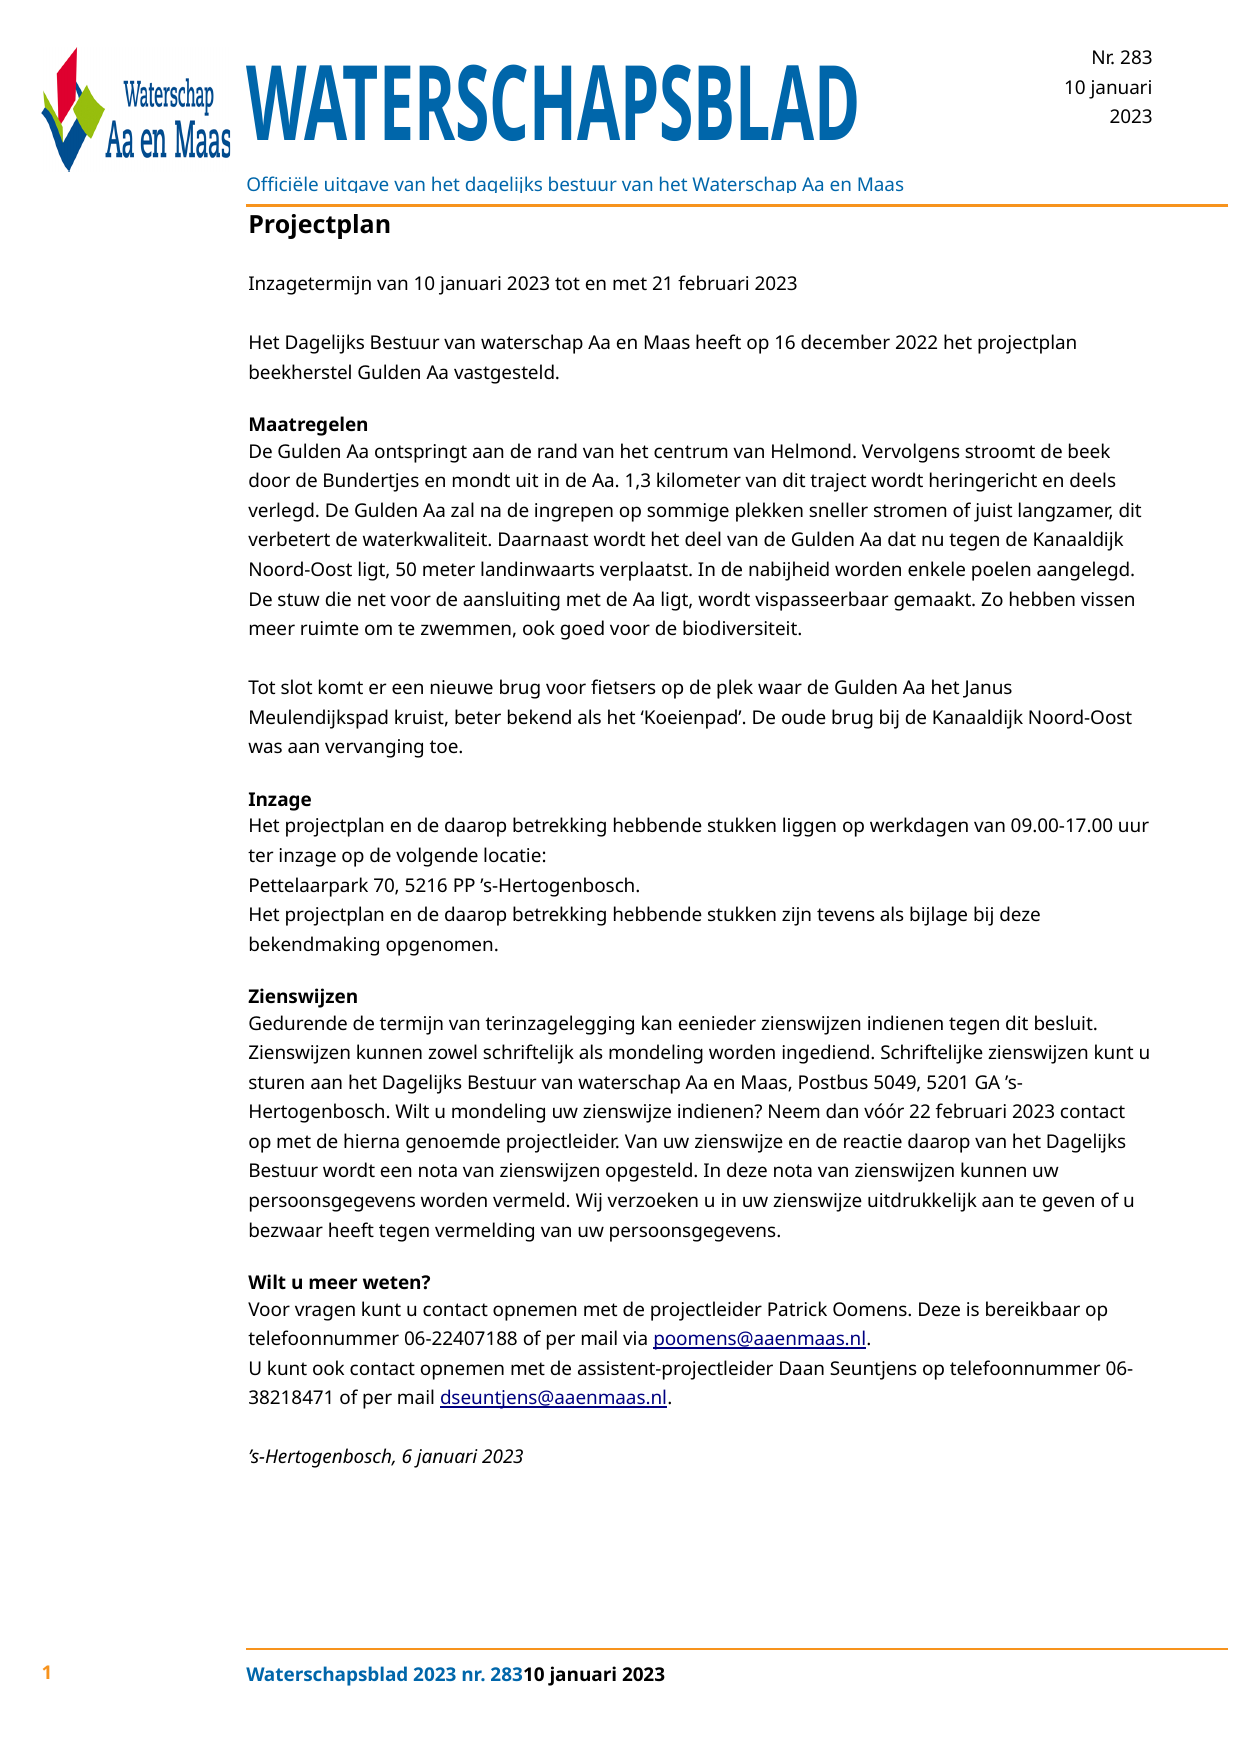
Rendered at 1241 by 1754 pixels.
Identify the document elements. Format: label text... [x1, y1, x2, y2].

text Voor vragen kunt u contact opnemen met de projectleider Patrick Oomens. Deze is bereikbaar op telefoonnummer 06-22407188 of per mail via poomens@aaenmaas.nl. [248, 1296, 1152, 1351]
text Pettelaarpark 70, 5216 PP ’s-Hertogenbosch. [248, 872, 1152, 897]
text Tot slot komt er een nieuwe brug voor fietsers op de plek waar de Gulden Aa het Janus Meulendijkspad kruist, beter bekend als het ‘Koeienpad’. De oude brug bij de Kanaaldijk Noord-Oost was aan vervanging toe. [248, 674, 1152, 759]
text Het Dagelijks Bestuur van waterschap Aa en Maas heeft op 16 december 2022 het projectplan beekherstel Gulden Aa vastgesteld. [248, 329, 1152, 385]
text U kunt ook contact opnemen met de assistent-projectleider Daan Seuntjens op telefoonnummer 06-38218471 of per mail dseuntjens@aaenmaas.nl. [248, 1355, 1152, 1410]
text Inzage [248, 784, 1152, 813]
text Zienswijzen [248, 981, 1152, 1010]
text Wilt u meer weten? [248, 1267, 1152, 1296]
text Het projectplan en de daarop betrekking hebbende stukken zijn tevens als bijlage bij deze bekendmaking opgenomen. [248, 901, 1152, 957]
text Inzagetermijn van 10 januari 2023 tot en met 21 februari 2023 [248, 270, 1152, 296]
text ’s-Hertogenbosch, 6 januari 2023 [248, 1444, 1152, 1469]
picture [41, 47, 231, 172]
text Maatregelen [248, 409, 1152, 438]
text Projectplan [248, 207, 1152, 241]
text De Gulden Aa ontspringt aan de rand van het centrum van Helmond. Vervolgens stroomt de beek door de Bundertjes en mondt uit in de Aa. 1,3 kilometer van dit traject wordt heringericht en deels verlegd. De Gulden Aa zal na de ingrepen op sommige plekken sneller stromen of juist langzamer, dit verbetert de waterkwaliteit. Daarnaast wordt het deel van de Gulden Aa dat nu tegen de Kanaaldijk Noord-Oost ligt, 50 meter landinwaarts verplaatst. In de nabijheid worden enkele poelen aangelegd. De stuw die net voor de aansluiting met de Aa ligt, wordt vispasseerbaar gemaakt. Zo hebben vissen meer ruimte om te zwemmen, ook goed voor de biodiversiteit. [248, 438, 1152, 641]
text Het projectplan en de daarop betrekking hebbende stukken liggen op werkdagen van 09.00-17.00 uur ter inzage op de volgende locatie: [248, 813, 1152, 868]
text Gedurende de termijn van terinzagelegging kan eenieder zienswijzen indienen tegen dit besluit. Zienswijzen kunnen zowel schriftelijk als mondeling worden ingediend. Schriftelijke zienswijzen kunt u sturen aan het Dagelijks Bestuur van waterschap Aa en Maas, Postbus 5049, 5201 GA ’s-Hertogenbosch. Wilt u mondeling uw zienswijze indienen? Neem dan vóór 22 februari 2023 contact op met de hierna genoemde projectleider. Van uw zienswijze en de reactie daarop van het Dagelijks Bestuur wordt een nota van zienswijzen opgesteld. In deze nota van zienswijzen kunnen uw persoonsgegevens worden vermeld. Wij verzoeken u in uw zienswijze uitdrukkelijk aan te geven of u bezwaar heeft tegen vermelding van uw persoonsgegevens. [248, 1010, 1152, 1243]
